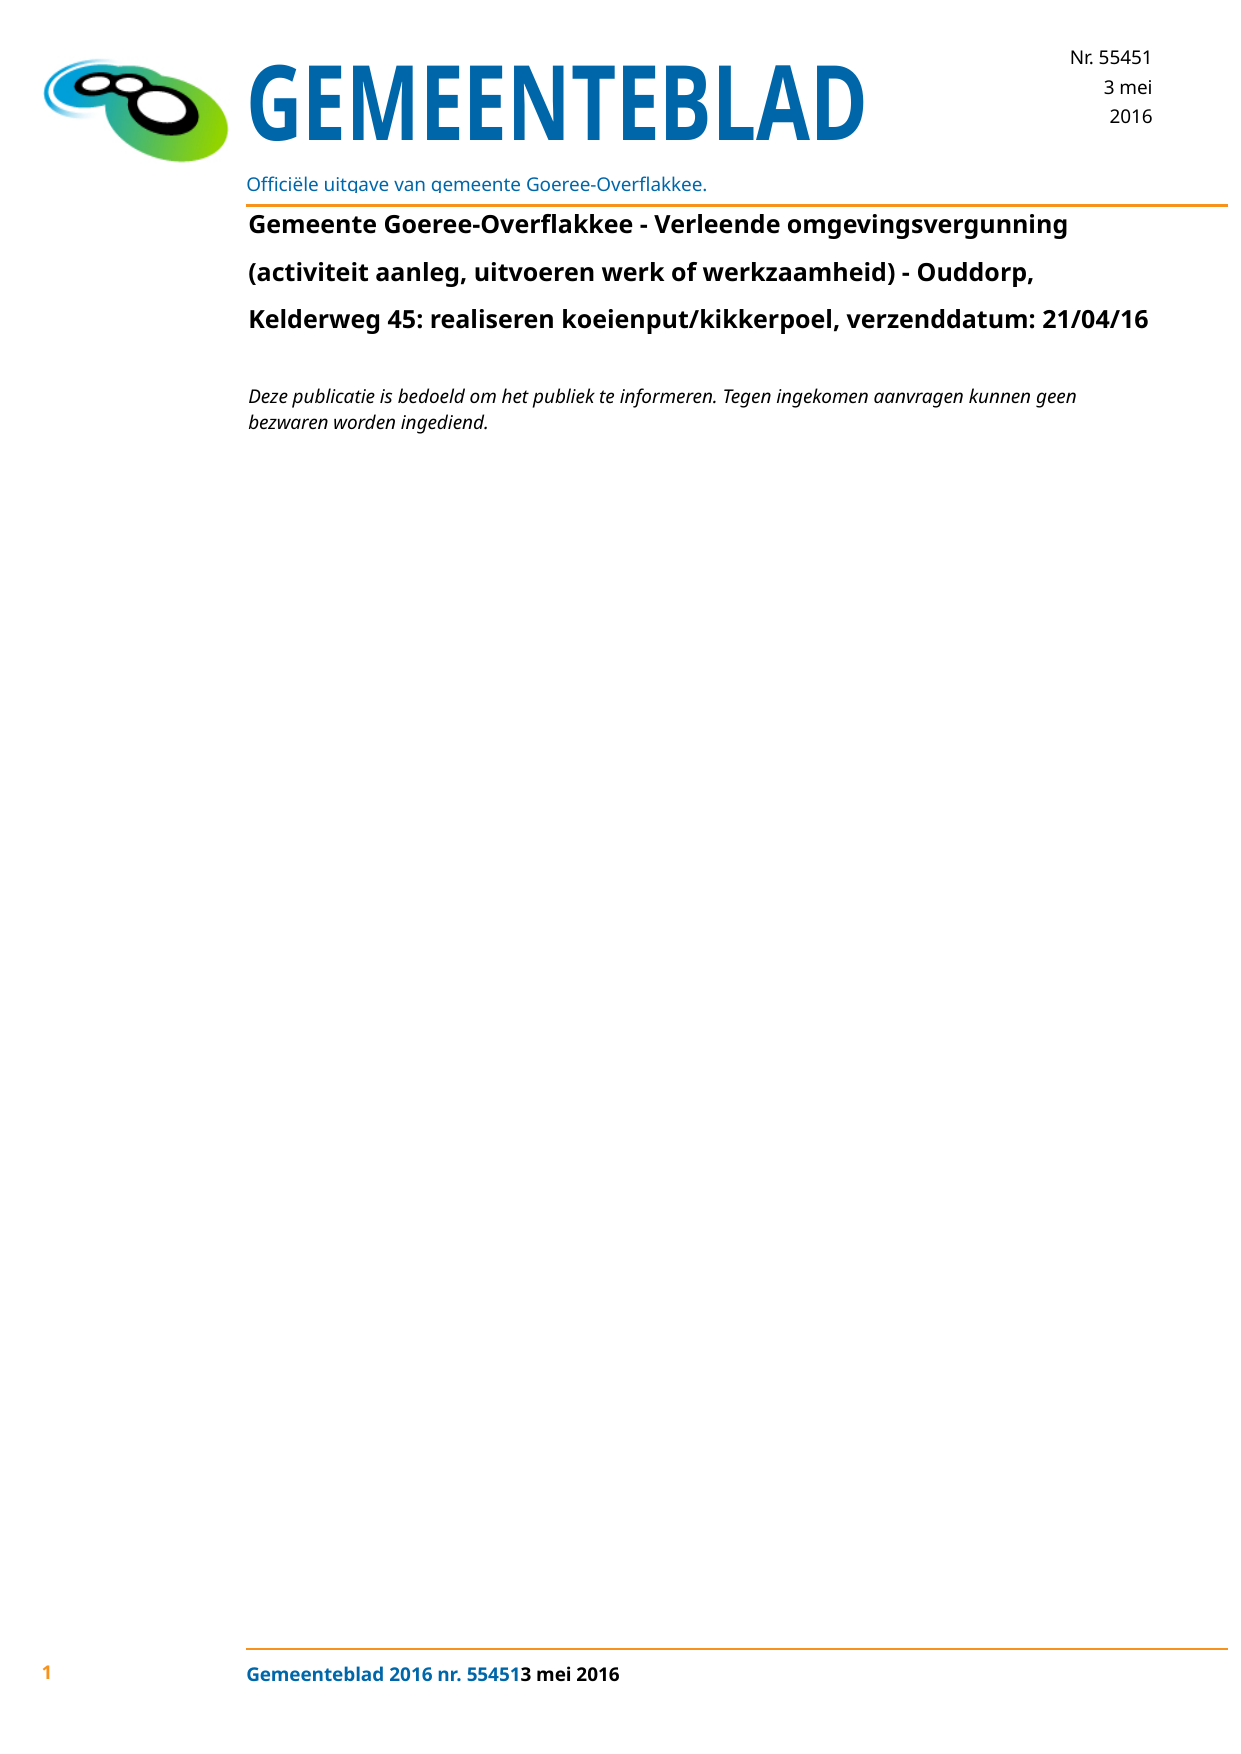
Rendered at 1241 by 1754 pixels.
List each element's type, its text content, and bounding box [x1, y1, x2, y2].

picture [41, 47, 231, 172]
text Deze publicatie is bedoeld om het publiek te informeren. Tegen ingekomen aanvragen kunnen geen bezwaren worden ingediend. [248, 384, 1152, 435]
text Gemeente Goeree-Overflakkee - Verleende omgevingsvergunning (activiteit aanleg, uitvoeren werk of werkzaamheid) - Ouddorp, Kelderweg 45: realiseren koeienput/kikkerpoel, verzenddatum: 21/04/16 [248, 207, 1152, 336]
